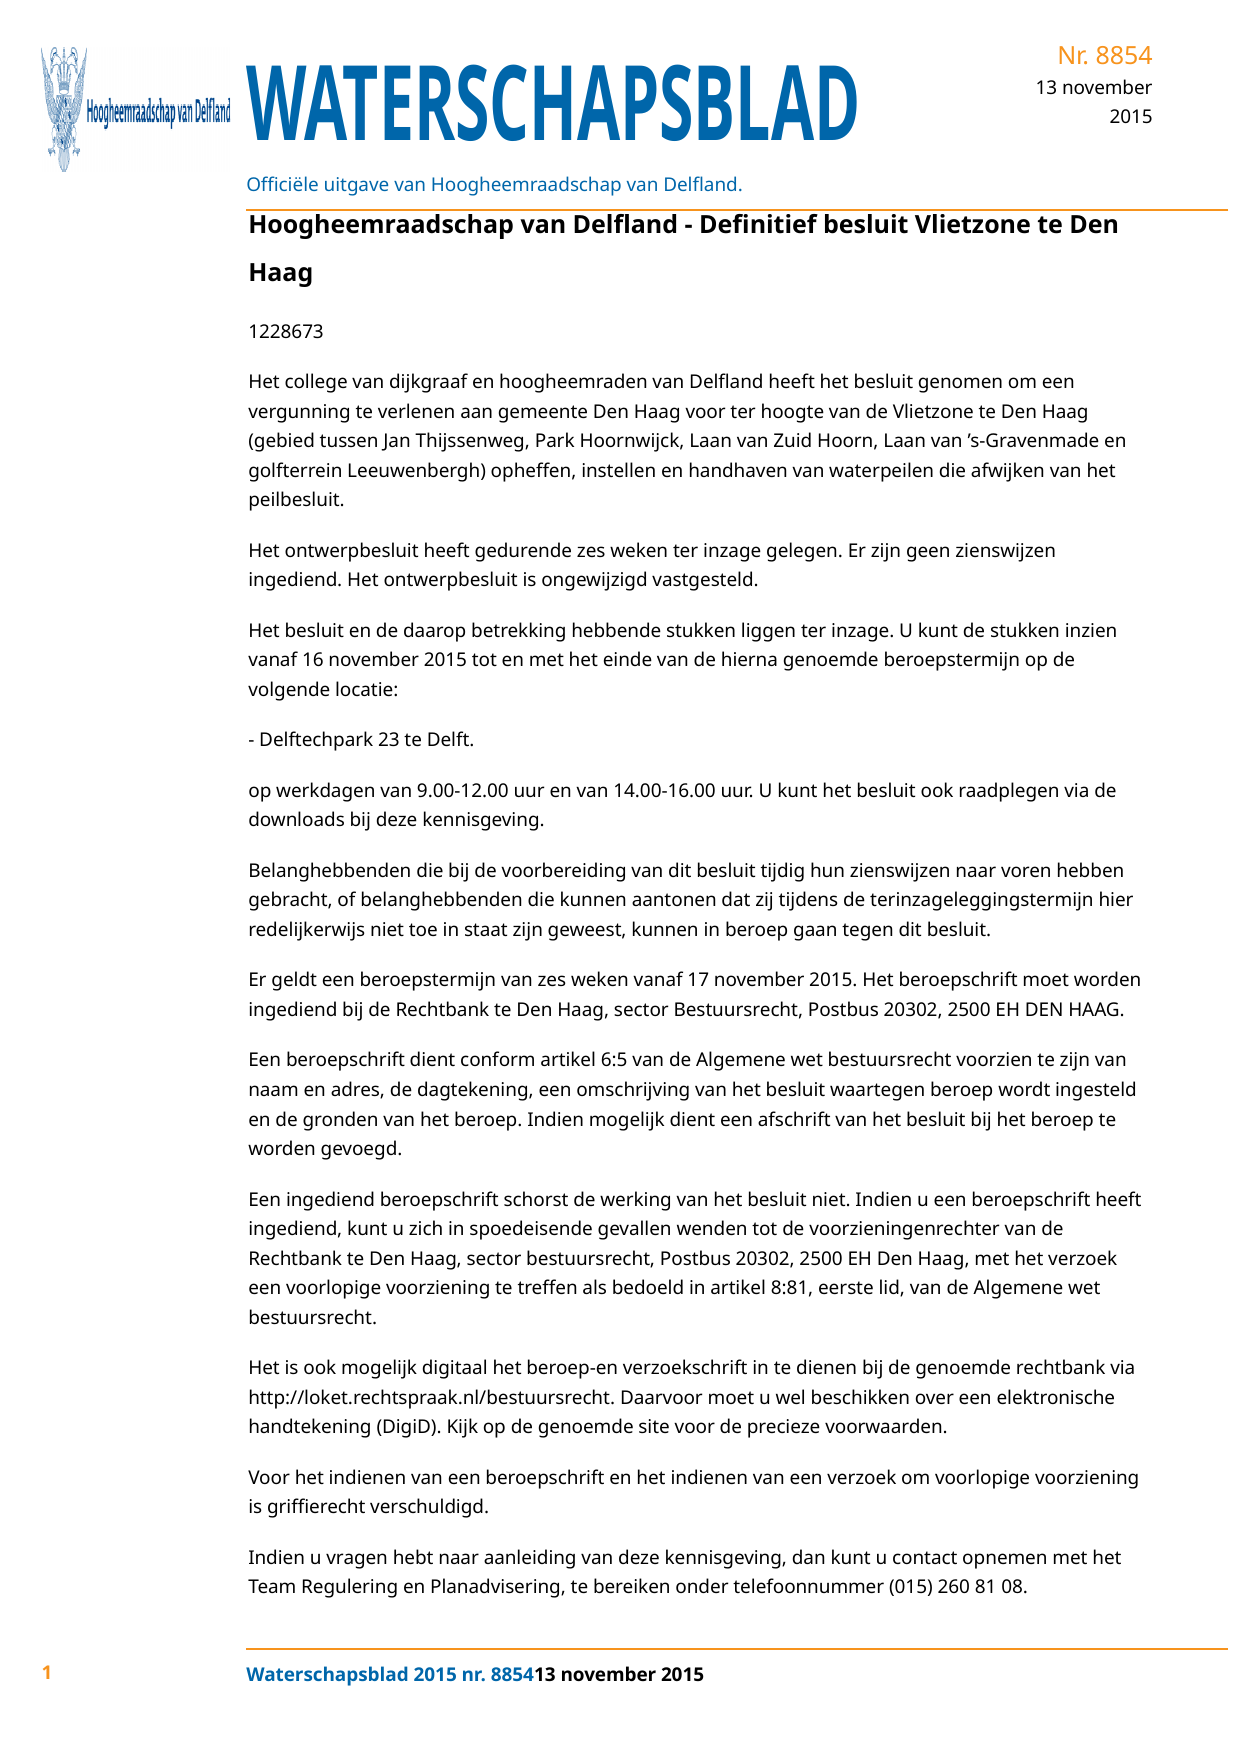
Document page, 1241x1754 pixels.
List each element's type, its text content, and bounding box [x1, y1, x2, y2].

text Het besluit en de daarop betrekking hebbende stukken liggen ter inzage. U kunt de stukken inzien vanaf 16 november 2015 tot en met het einde van de hierna genoemde beroepstermijn op de volgende locatie: [248, 617, 1152, 702]
text Het ontwerpbesluit heeft gedurende zes weken ter inzage gelegen. Er zijn geen zienswijzen ingediend. Het ontwerpbesluit is ongewijzigd vastgesteld. [248, 537, 1152, 592]
text Hoogheemraadschap van Delfland - Definitief besluit Vlietzone te Den Haag [248, 211, 1152, 288]
picture [41, 47, 231, 172]
text Belanghebbenden die bij de voorbereiding van dit besluit tijdig hun zienswijzen naar voren hebben gebracht, of belanghebbenden die kunnen aantonen dat zij tijdens de terinzageleggingstermijn hier redelijkerwijs niet toe in staat zijn geweest, kunnen in beroep gaan tegen dit besluit. [248, 857, 1152, 942]
text - Delftechpark 23 te Delft. [248, 727, 1152, 752]
text Voor het indienen van een beroepschrift en het indienen van een verzoek om voorlopige voorziening is griffierecht verschuldigd. [248, 1464, 1152, 1519]
text Een ingediend beroepschrift schorst de werking van het besluit niet. Indien u een beroepschrift heeft ingediend, kunt u zich in spoedeisende gevallen wenden tot de voorzieningenrechter van de Rechtbank te Den Haag, sector bestuursrecht, Postbus 20302, 2500 EH Den Haag, met het verzoek een voorlopige voorziening te treffen als bedoeld in artikel 8:81, eerste lid, van de Algemene wet bestuursrecht. [248, 1186, 1152, 1330]
text Het college van dijkgraaf en hoogheemraden van Delfland heeft het besluit genomen om een vergunning te verlenen aan gemeente Den Haag voor ter hoogte van de Vlietzone te Den Haag (gebied tussen Jan Thijssenweg, Park Hoornwijck, Laan van Zuid Hoorn, Laan van ’s-Gravenmade en golfterrein Leeuwenbergh) opheffen, instellen en handhaven van waterpeilen die afwijken van het peilbesluit. [248, 368, 1152, 512]
text Het is ook mogelijk digitaal het beroep-en verzoekschrift in te dienen bij de genoemde rechtbank via http://loket.rechtspraak.nl/bestuursrecht. Daarvoor moet u wel beschikken over een elektronische handtekening (DigiD). Kijk op de genoemde site voor de precieze voorwaarden. [248, 1354, 1152, 1439]
text Indien u vragen hebt naar aanleiding van deze kennisgeving, dan kunt u contact opnemen met het Team Regulering en Planadvisering, te bereiken onder telefoonnummer (015) 260 81 08. [248, 1544, 1152, 1599]
text Er geldt een beroepstermijn van zes weken vanaf 17 november 2015. Het beroepschrift moet worden ingediend bij de Rechtbank te Den Haag, sector Bestuursrecht, Postbus 20302, 2500 EH DEN HAAG. [248, 967, 1152, 1022]
text op werkdagen van 9.00-12.00 uur en van 14.00-16.00 uur. U kunt het besluit ook raadplegen via de downloads bij deze kennisgeving. [248, 777, 1152, 832]
text Een beroepschrift dient conform artikel 6:5 van de Algemene wet bestuursrecht voorzien te zijn van naam en adres, de dagtekening, een omschrijving van het besluit waartegen beroep wordt ingesteld en de gronden van het beroep. Indien mogelijk dient een afschrift van het besluit bij het beroep te worden gevoegd. [248, 1047, 1152, 1161]
text 1228673 [248, 318, 1152, 344]
